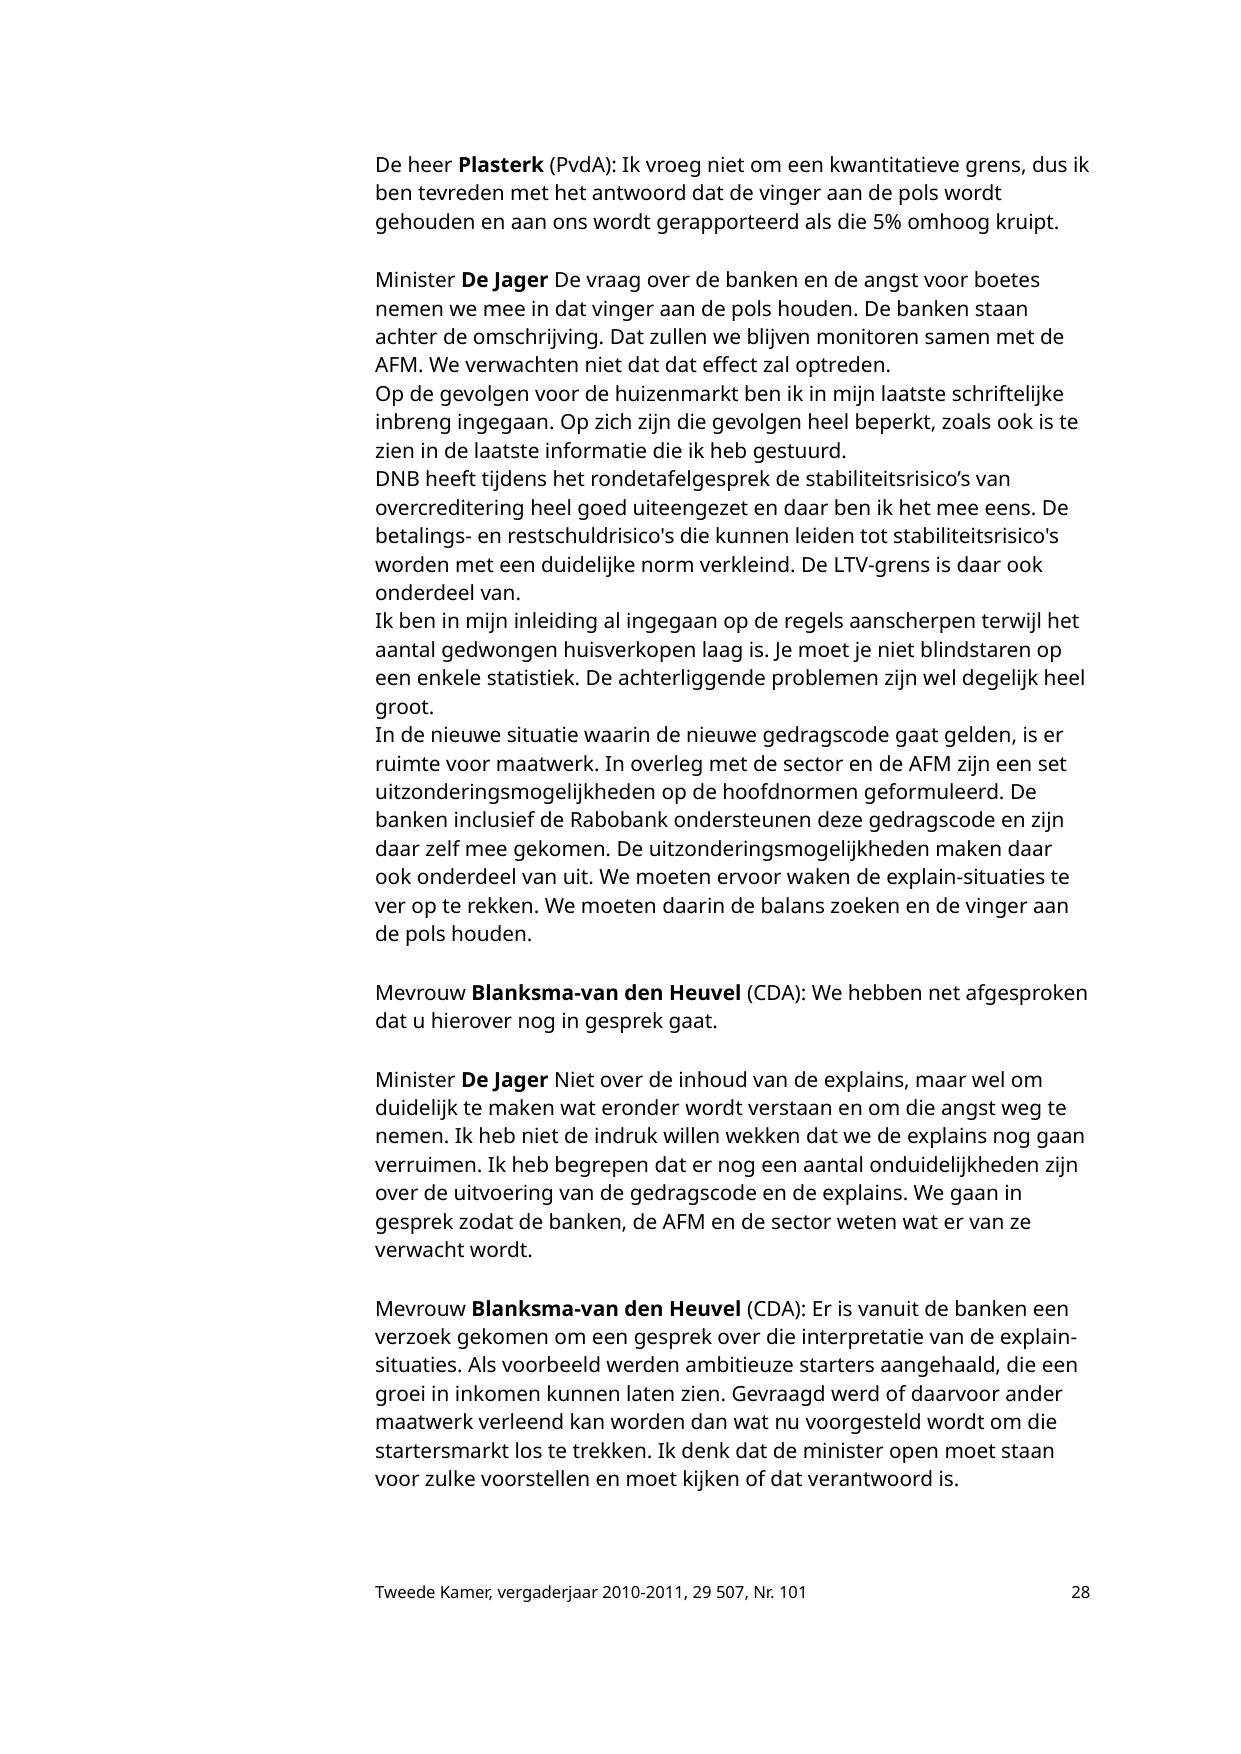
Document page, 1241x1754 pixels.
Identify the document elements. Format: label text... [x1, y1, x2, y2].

text In de nieuwe situatie waarin de nieuwe gedragscode gaat gelden, is er ruimte voor maatwerk. In overleg met de sector en de AFM zijn een set uitzonderingsmogelijkheden op de hoofdnormen geformuleerd. De banken inclusief de Rabobank ondersteunen deze gedragscode en zijn daar zelf mee gekomen. De uitzonderingsmogelijkheden maken daar ook onderdeel van uit. We moeten ervoor waken de explain-situaties te ver op te rekken. We moeten daarin de balans zoeken en de vinger aan de pols houden. [375, 720, 1090, 948]
text Op de gevolgen voor de huizenmarkt ben ik in mijn laatste schriftelijke inbreng ingegaan. Op zich zijn die gevolgen heel beperkt, zoals ook is te zien in de laatste informatie die ik heb gestuurd. [375, 379, 1090, 464]
text Minister De Jager Niet over de inhoud van de explains, maar wel om duidelijk te maken wat eronder wordt verstaan en om die angst weg te nemen. Ik heb niet de indruk willen wekken dat we de explains nog gaan verruimen. Ik heb begrepen dat er nog een aantal onduidelijkheden zijn over de uitvoering van de gedragscode en de explains. We gaan in gesprek zodat de banken, de AFM en de sector weten wat er van ze verwacht wordt. [375, 1065, 1090, 1264]
text DNB heeft tijdens het rondetafelgesprek de stabiliteitsrisico’s van overcreditering heel goed uiteengezet en daar ben ik het mee eens. De betalings- en restschuldrisico's die kunnen leiden tot stabiliteitsrisico's worden met een duidelijke norm verkleind. De LTV-grens is daar ook onderdeel van. [375, 464, 1090, 607]
text Minister De Jager De vraag over de banken en de angst voor boetes nemen we mee in dat vinger aan de pols houden. De banken staan achter de omschrijving. Dat zullen we blijven monitoren samen met de AFM. We verwachten niet dat dat effect zal optreden. [375, 265, 1090, 379]
text Mevrouw Blanksma-van den Heuvel (CDA): We hebben net afgesproken dat u hierover nog in gesprek gaat. [375, 978, 1090, 1035]
text Mevrouw Blanksma-van den Heuvel (CDA): Er is vanuit de banken een verzoek gekomen om een gesprek over die interpretatie van de explain-situaties. Als voorbeeld werden ambitieuze starters aangehaald, die een groei in inkomen kunnen laten zien. Gevraagd werd of daarvoor ander maatwerk verleend kan worden dan wat nu voorgesteld wordt om die startersmarkt los te trekken. Ik denk dat de minister open moet staan voor zulke voorstellen en moet kijken of dat verantwoord is. [375, 1294, 1090, 1493]
text Ik ben in mijn inleiding al ingegaan op de regels aanscherpen terwijl het aantal gedwongen huisverkopen laag is. Je moet je niet blindstaren op een enkele statistiek. De achterliggende problemen zijn wel degelijk heel groot. [375, 607, 1090, 720]
text De heer Plasterk (PvdA): Ik vroeg niet om een kwantitatieve grens, dus ik ben tevreden met het antwoord dat de vinger aan de pols wordt gehouden en aan ons wordt gerapporteerd als die 5% omhoog kruipt. [375, 150, 1090, 235]
